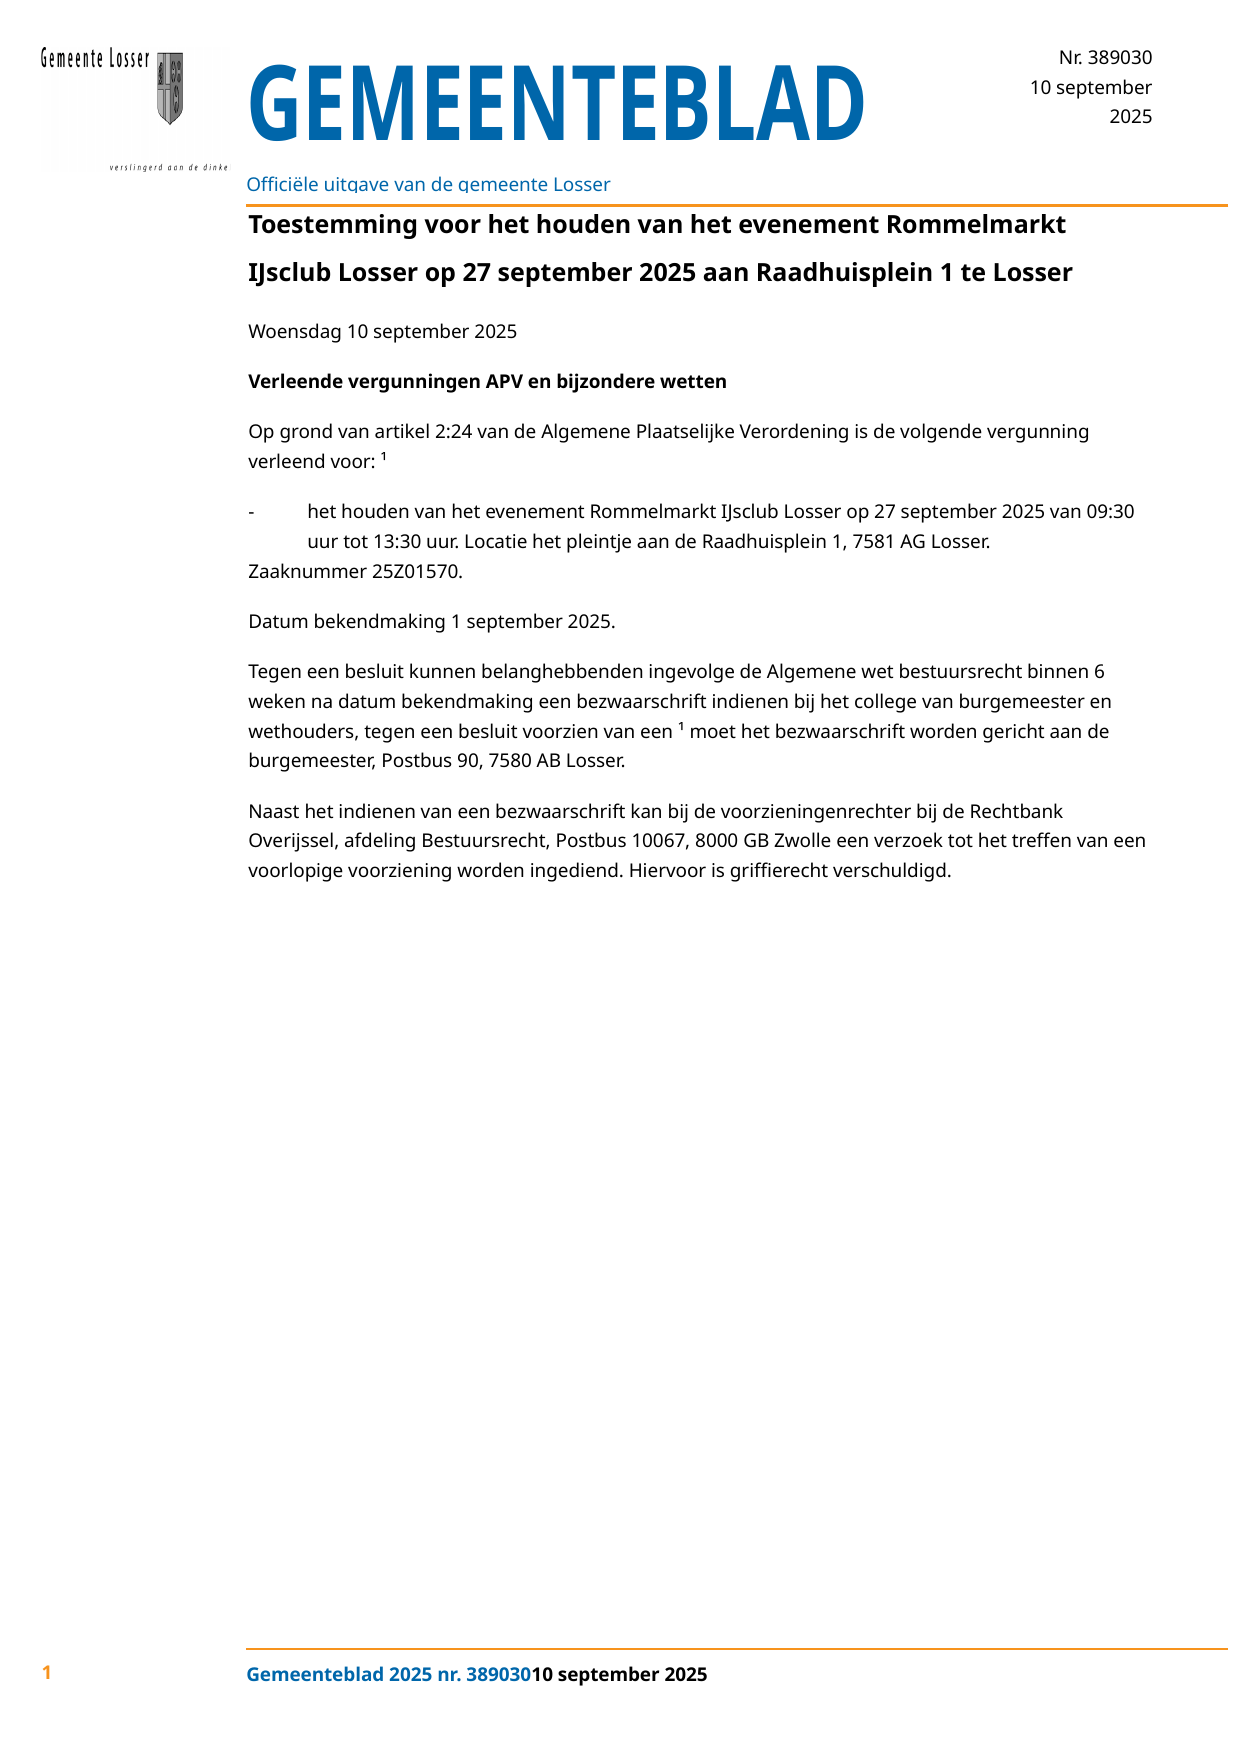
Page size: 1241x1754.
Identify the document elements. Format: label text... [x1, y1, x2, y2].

text Naast het indienen van een bezwaarschrift kan bij de voorzieningenrechter bij de Rechtbank Overijssel, afdeling Bestuursrecht, Postbus 10067, 8000 GB Zwolle een verzoek tot het treffen van een voorlopige voorziening worden ingediend. Hiervoor is griffierecht verschuldigd. [248, 798, 1152, 883]
text Tegen een besluit kunnen belanghebbenden ingevolge de Algemene wet bestuursrecht binnen 6 weken na datum bekendmaking een bezwaarschrift indienen bij het college van burgemeester en wethouders, tegen een besluit voorzien van een ¹ moet het bezwaarschrift worden gericht aan de burgemeester, Postbus 90, 7580 AB Losser. [248, 659, 1152, 773]
picture [41, 47, 231, 172]
text Op grond van artikel 2:24 van de Algemene Plaatselijke Verordening is de volgende vergunning verleend voor: ¹ [248, 419, 1152, 474]
text Toestemming voor het houden van het evenement Rommelmarkt IJsclub Losser op 27 september 2025 aan Raadhuisplein 1 te Losser [248, 207, 1152, 288]
text Datum bekendmaking 1 september 2025. [248, 608, 1152, 634]
list het houden van het evenement Rommelmarkt IJsclub Losser op 27 september 2025 van 09:30 uur tot 13:30 uur. Locatie het pleintje aan de Raadhuisplein 1, 7581 AG Losser. [248, 499, 1152, 554]
text Zaaknummer 25Z01570. [248, 558, 1152, 584]
text Woensdag 10 september 2025 [248, 318, 1152, 344]
text Verleende vergunningen APV en bijzondere wetten [248, 368, 1152, 394]
